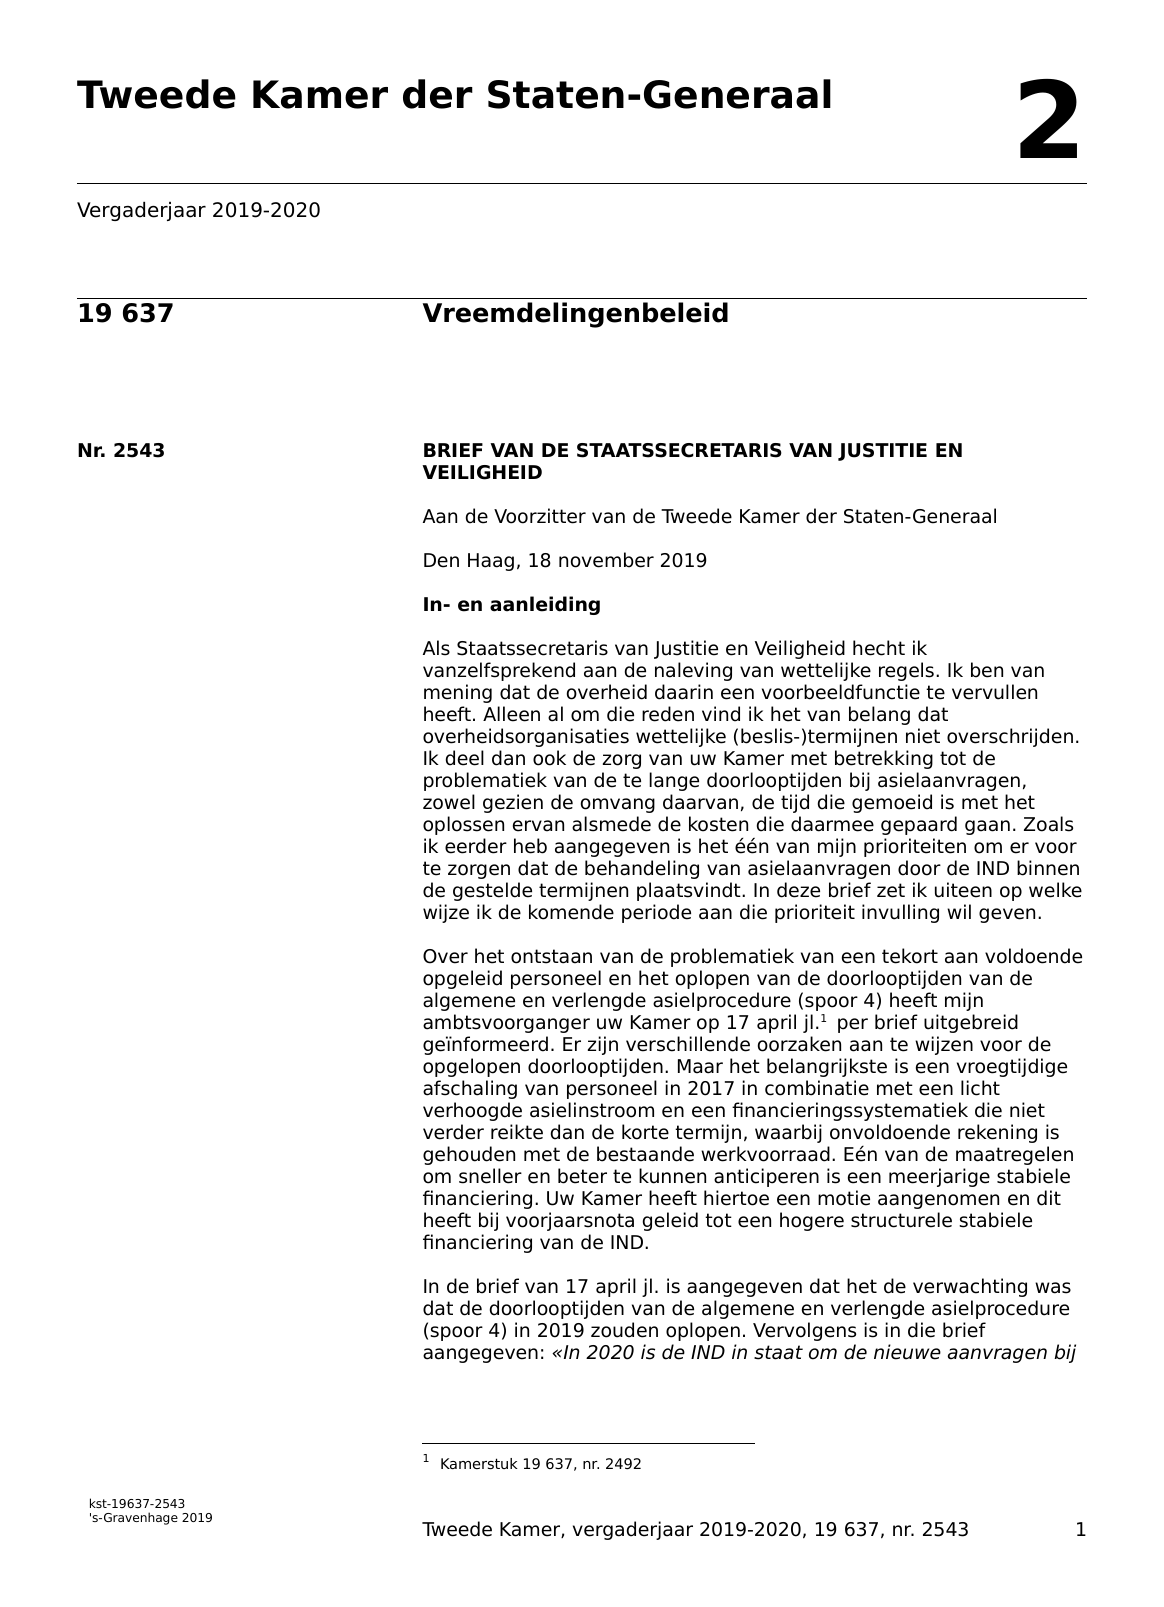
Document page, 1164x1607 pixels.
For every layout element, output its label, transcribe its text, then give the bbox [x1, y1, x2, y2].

table_header 2 [886, 59, 1087, 183]
text kst-19637-2543 [88, 1497, 323, 1511]
text Aan de Voorzitter van de Tweede Kamer der Staten-Generaal [422, 506, 1087, 528]
text Over het ontstaan van de problematiek van een tekort aan voldoende opgeleid personeel en het oplopen van de doorlooptijden van de algemene en verlengde asielprocedure (spoor 4) heeft mijn ambtsvoorganger uw Kamer op 17 april jl. per brief uitgebreid geïnformeerd. Er zijn verschillende oorzaken aan te wijzen voor de opgelopen doorlooptijden. Maar het belangrijkste is een vroegtijdige afschaling van personeel in 2017 in combinatie met een licht verhoogde asielinstroom en een financieringssystematiek die niet verder reikte dan de korte termijn, waarbij onvoldoende rekening is gehouden met de bestaande werkvoorraad. Eén van de maatregelen om sneller en beter te kunnen anticiperen is een meerjarige stabiele financiering. Uw Kamer heeft hiertoe een motie aangenomen en dit heeft bij voorjaarsnota geleid tot een hogere structurele stabiele financiering van de IND. [422, 946, 1087, 1254]
text Kamerstuk 19 637, nr. 2492 [422, 1452, 1087, 1474]
subtitle In- en aanleiding [422, 594, 1087, 616]
subtitle 19 637 Vreemdelingenbeleid [77, 299, 1087, 329]
text Als Staatssecretaris van Justitie en Veiligheid hecht ik vanzelfsprekend aan de naleving van wettelijke regels. Ik ben van mening dat de overheid daarin een voorbeeldfunctie te vervullen heeft. Alleen al om die reden vind ik het van belang dat overheidsorganisaties wettelijke (beslis-)termijnen niet overschrijden. Ik deel dan ook de zorg van uw Kamer met betrekking tot de problematiek van de te lange doorlooptijden bij asielaanvragen, zowel gezien de omvang daarvan, de tijd die gemoeid is met het oplossen ervan alsmede de kosten die daarmee gepaard gaan. Zoals ik eerder heb aangegeven is het één van mijn prioriteiten om er voor te zorgen dat de behandeling van asielaanvragen door de IND binnen de gestelde termijnen plaatsvindt. In deze brief zet ik uiteen op welke wijze ik de komende periode aan die prioriteit invulling wil geven. [422, 638, 1087, 924]
text Den Haag, 18 november 2019 [422, 550, 1087, 572]
subtitle Nr. 2543 BRIEF VAN DE STAATSSECRETARIS VAN JUSTITIE EN VEILIGHEID [77, 440, 1087, 484]
table_cell Vergaderjaar 2019-2020 [77, 184, 1087, 298]
table_header Tweede Kamer der Staten-Generaal [77, 59, 886, 183]
text In de brief van 17 april jl. is aangegeven dat het de verwachting was dat de doorlooptijden van de algemene en verlengde asielprocedure (spoor 4) in 2019 zouden oplopen. Vervolgens is in die brief aangegeven: «In 2020 is de IND in staat om de nieuwe aanvragen bij [422, 1276, 1087, 1364]
text 's-Gravenhage 2019 [88, 1511, 323, 1525]
